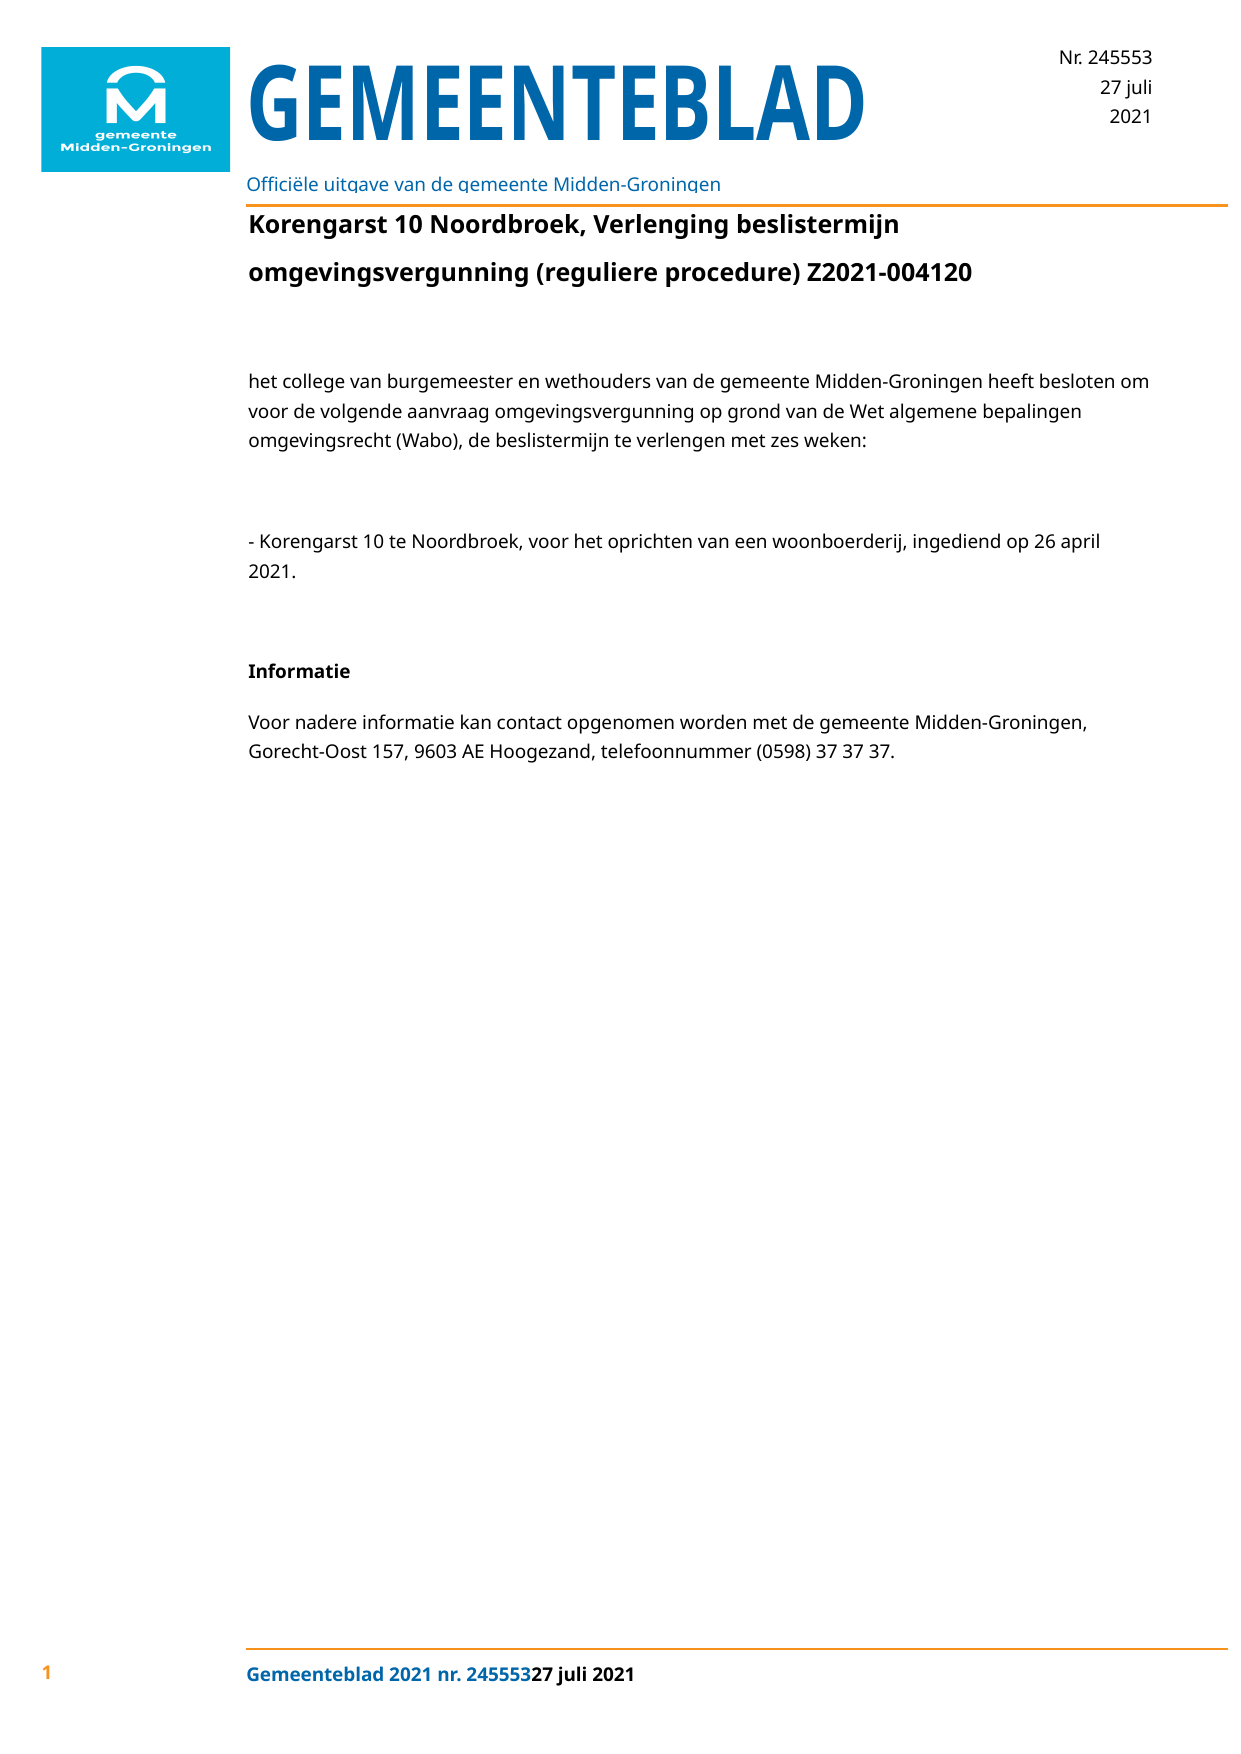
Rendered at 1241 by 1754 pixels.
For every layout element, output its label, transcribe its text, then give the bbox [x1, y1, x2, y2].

text - Korengarst 10 te Noordbroek, voor het oprichten van een woonboerderij, ingediend op 26 april 2021. [248, 528, 1152, 584]
picture [108, 66, 164, 82]
text Voor nadere informatie kan contact opgenomen worden met de gemeente Midden-Groningen, Gorecht-Oost 157, 9603 AE Hoogezand, telefoonnummer (0598) 37 37 37. [248, 709, 1152, 764]
text het college van burgemeester en wethouders van de gemeente Midden-Groningen heeft besloten om voor de volgende aanvraag omgevingsvergunning op grond van de Wet algemene bepalingen omgevingsrecht (Wabo), de beslistermijn te verlengen met zes weken: [248, 368, 1152, 453]
picture [184, 146, 190, 153]
text Korengarst 10 Noordbroek, Verlenging beslistermijn omgevingsvergunning (reguliere procedure) Z2021-004120 [248, 207, 1152, 288]
picture [107, 89, 165, 122]
text Informatie [248, 659, 1152, 684]
